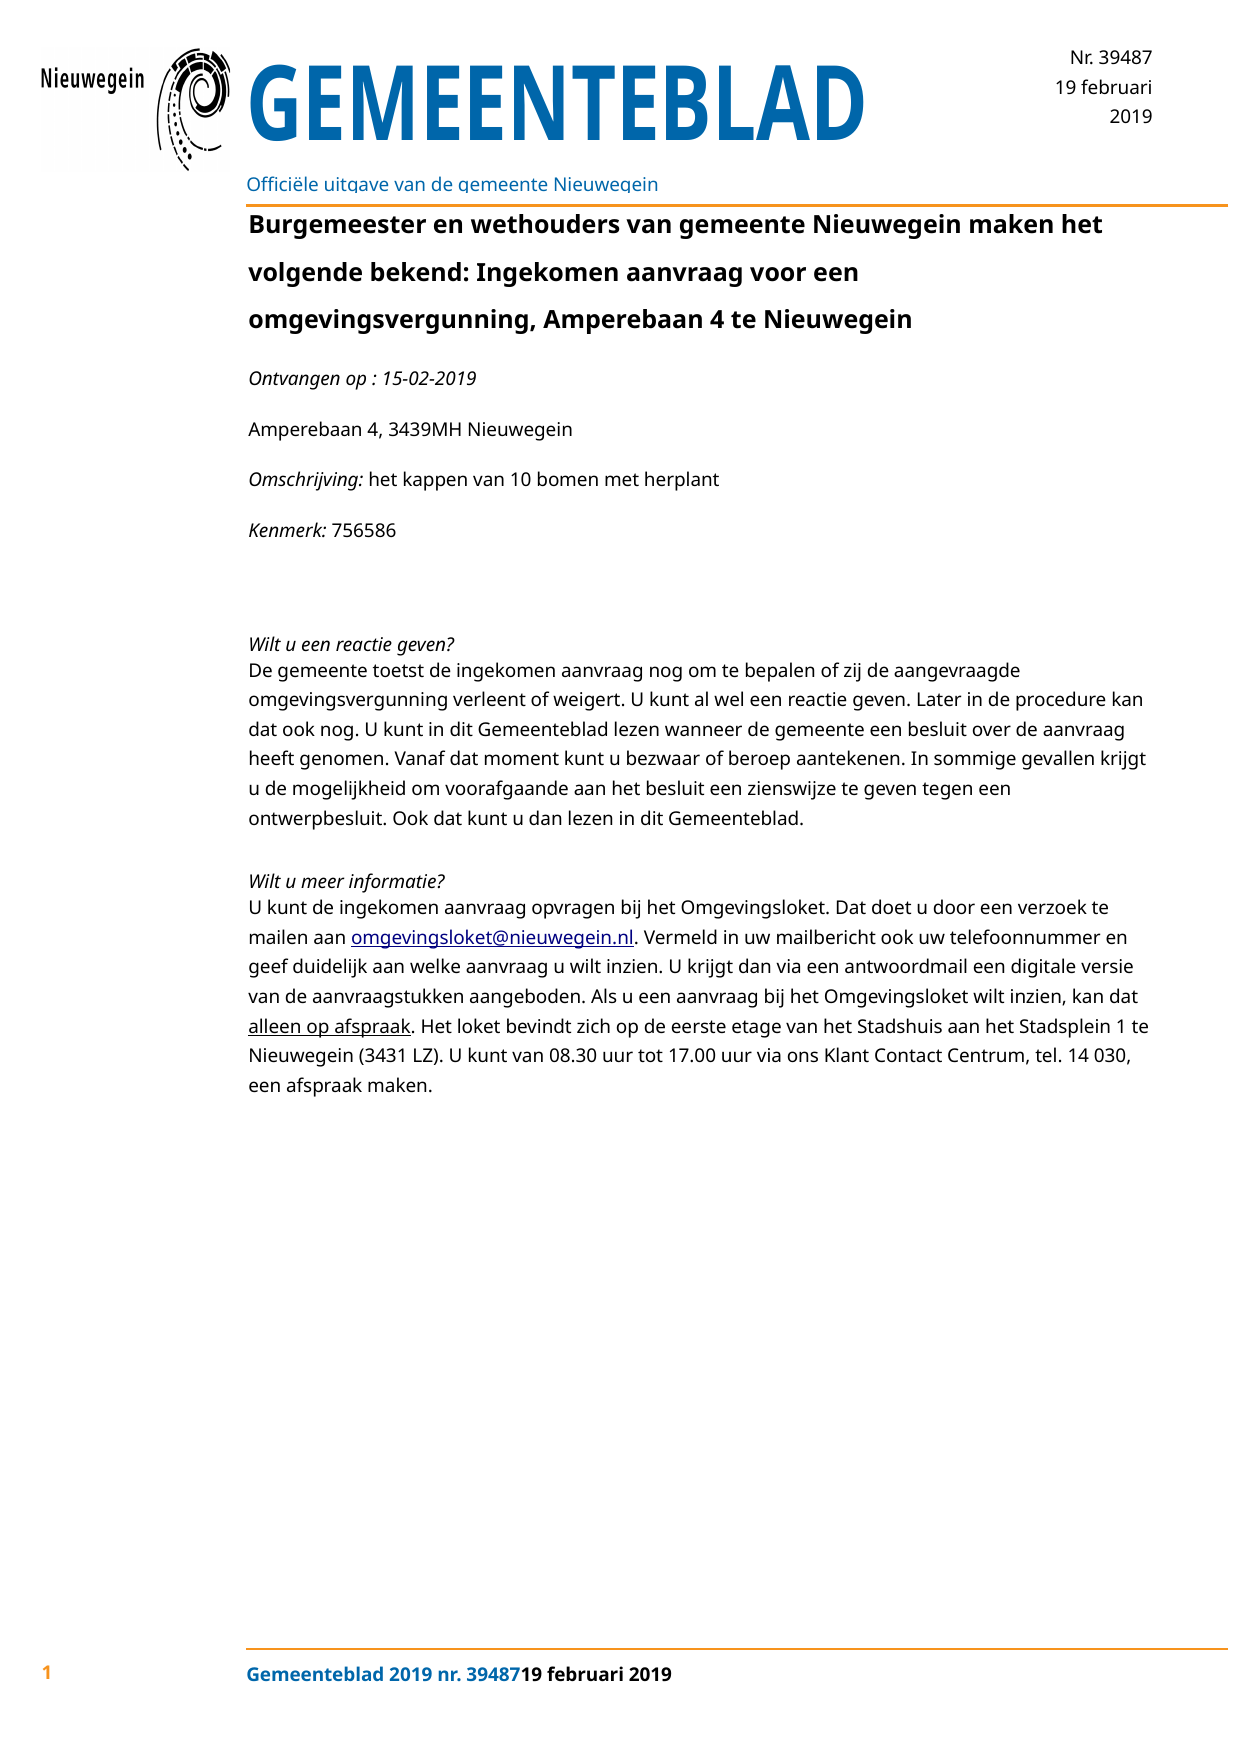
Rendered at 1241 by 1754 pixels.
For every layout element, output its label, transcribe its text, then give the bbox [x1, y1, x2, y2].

text De gemeente toetst de ingekomen aanvraag nog om te bepalen of zij de aangevraagde omgevingsvergunning verleent of weigert. U kunt al wel een reactie geven. Later in de procedure kan dat ook nog. U kunt in dit Gemeenteblad lezen wanneer de gemeente een besluit over de aanvraag heeft genomen. Vanaf dat moment kunt u bezwaar of beroep aantekenen. In sommige gevallen krijgt u de mogelijkheid om voorafgaande aan het besluit een zienswijze te geven tegen een ontwerpbesluit. Ook dat kunt u dan lezen in dit Gemeenteblad. [248, 657, 1152, 831]
text Wilt u een reactie geven? [248, 631, 1152, 657]
text U kunt de ingekomen aanvraag opvragen bij het Omgevingsloket. Dat doet u door een verzoek te mailen aan omgevingsloket@nieuwegein.nl. Vermeld in uw mailbericht ook uw telefoonnummer en geef duidelijk aan welke aanvraag u wilt inzien. U krijgt dan via een antwoordmail een digitale versie van de aanvraagstukken aangeboden. Als u een aanvraag bij het Omgevingsloket wilt inzien, kan dat alleen op afspraak. Het loket bevindt zich op de eerste etage van het Stadshuis aan het Stadsplein 1 te Nieuwegein (3431 LZ). U kunt van 08.30 uur tot 17.00 uur via ons Klant Contact Centrum, tel. 14 030, een afspraak maken. [248, 894, 1152, 1098]
text Amperebaan 4, 3439MH Nieuwegein [248, 416, 1152, 442]
text Burgemeester en wethouders van gemeente Nieuwegein maken het volgende bekend: Ingekomen aanvraag voor een omgevingsvergunning, Amperebaan 4 te Nieuwegein [248, 207, 1152, 336]
picture [41, 47, 231, 172]
text Wilt u meer informatie? [248, 869, 1152, 894]
text Ontvangen op : 15-02-2019 [248, 366, 1152, 391]
text Kenmerk: 756586 [248, 517, 1152, 542]
text Omschrijving: het kappen van 10 bomen met herplant [248, 466, 1152, 492]
